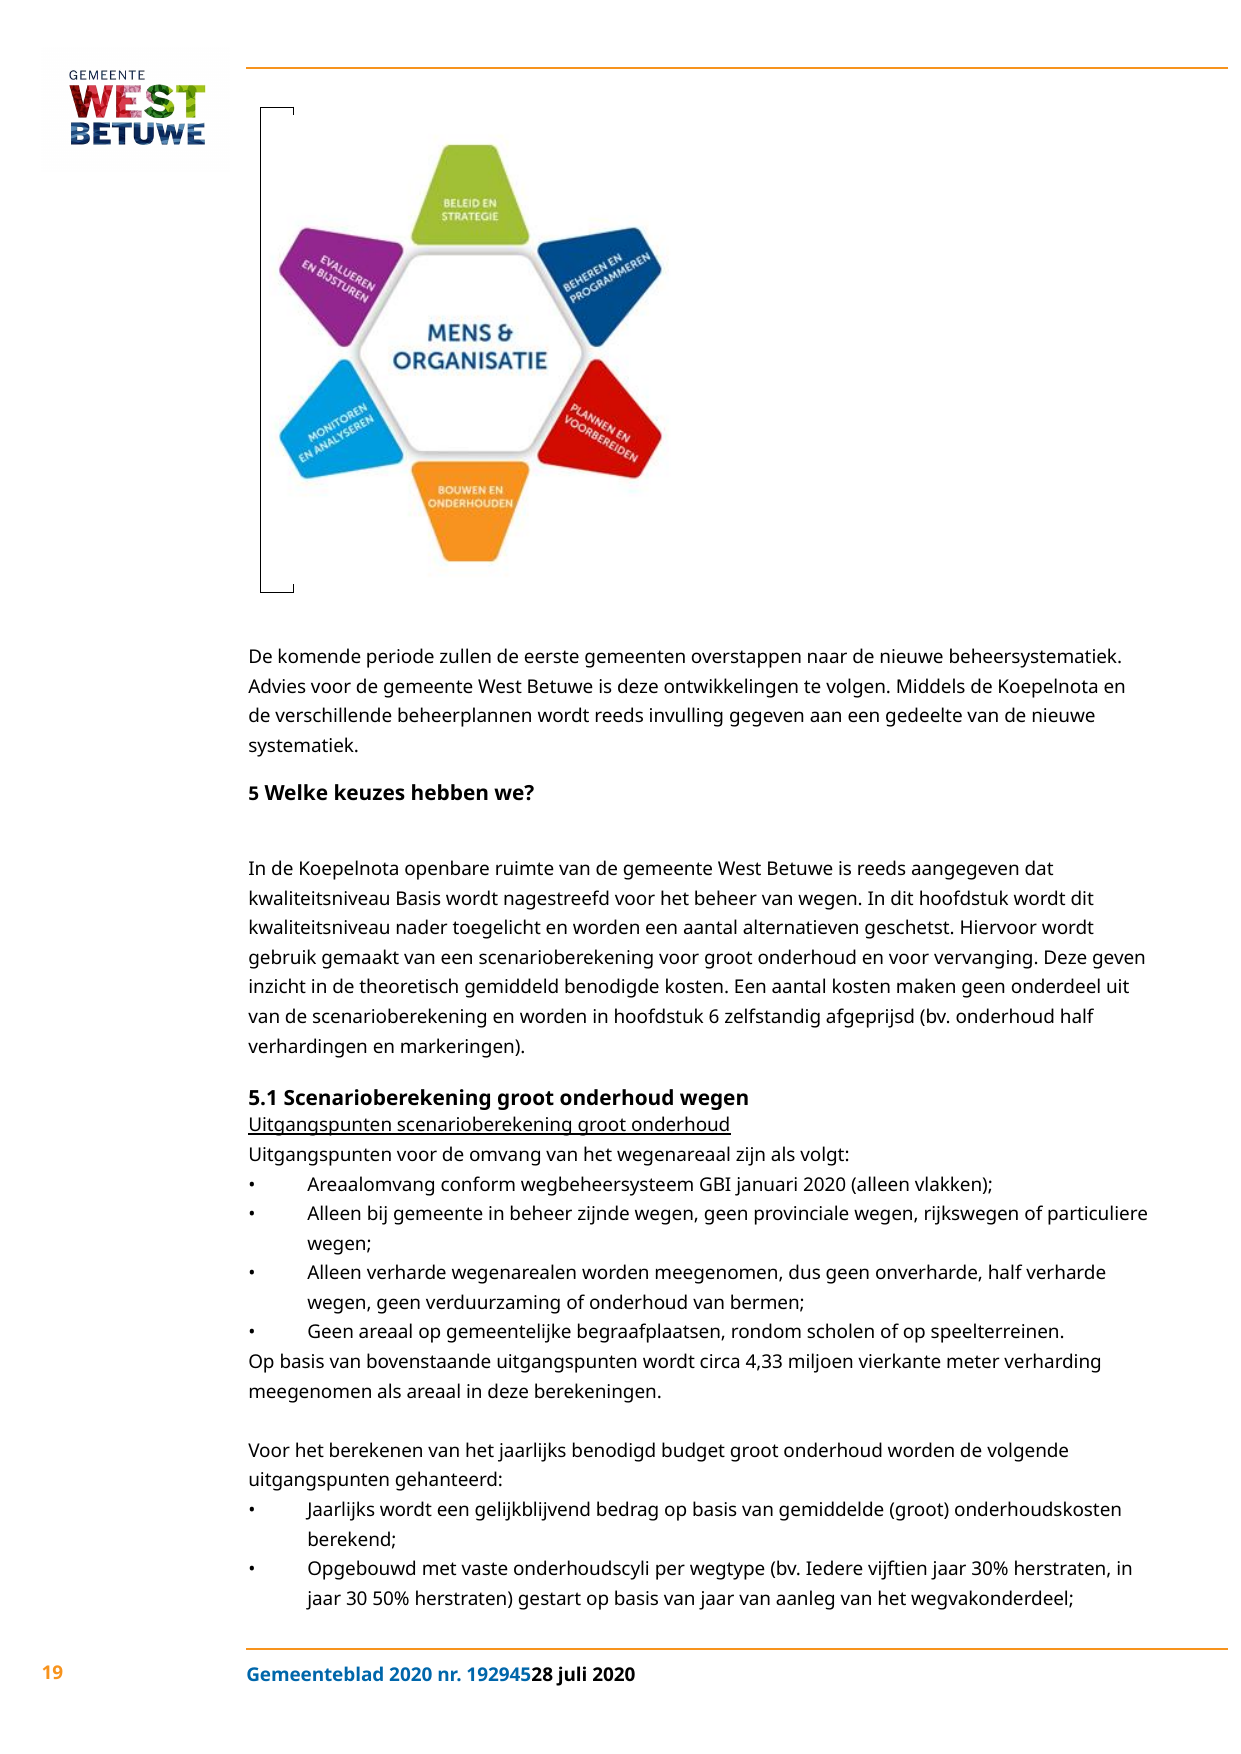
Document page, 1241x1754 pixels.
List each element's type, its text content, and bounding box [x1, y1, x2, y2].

text 5.1 Scenarioberekening groot onderhoud wegen [248, 1083, 1152, 1112]
text In de Koepelnota openbare ruimte van de gemeente West Betuwe is reeds aangegeven dat kwaliteitsniveau Basis wordt nagestreefd voor het beheer van wegen. In dit hoofdstuk wordt dit kwaliteitsniveau nader toegelicht en worden een aantal alternatieven geschetst. Hiervoor wordt gebruik gemaakt van een scenarioberekening voor groot onderhoud en voor vervanging. Deze geven inzicht in de theoretisch gemiddeld benodigde kosten. Een aantal kosten maken geen onderdeel uit van de scenarioberekening en worden in hoofdstuk 6 zelfstandig afgeprijsd (bv. onderhoud half verhardingen en markeringen). [248, 855, 1152, 1058]
list Geen areaal op gemeentelijke begraafplaatsen, rondom scholen of op speelterreinen. [248, 1319, 1152, 1344]
list Opgebouwd met vaste onderhoudscyli per wegtype (bv. Iedere vijftien jaar 30% herstraten, in jaar 30 50% herstraten) gestart op basis van jaar van aanleg van het wegvakonderdeel; [248, 1555, 1152, 1611]
picture [268, 115, 674, 584]
list Alleen bij gemeente in beheer zijnde wegen, geen provinciale wegen, rijkswegen of particuliere wegen; [248, 1200, 1152, 1256]
text Uitgangspunten voor de omvang van het wegenareaal zijn als volgt: [248, 1141, 1152, 1167]
list Jaarlijks wordt een gelijkblijvend bedrag op basis van gemiddelde (groot) onderhoudskosten berekend; [248, 1496, 1152, 1552]
text 5 Welke keuzes hebben we? [248, 778, 1152, 806]
picture [41, 47, 231, 172]
list Alleen verharde wegenarealen worden meegenomen, dus geen onverharde, half verharde wegen, geen verduurzaming of onderhoud van bermen; [248, 1259, 1152, 1315]
text Op basis van bovenstaande uitgangspunten wordt circa 4,33 miljoen vierkante meter verharding meegenomen als areaal in deze berekeningen. [248, 1348, 1152, 1404]
text Uitgangspunten scenarioberekening groot onderhoud [248, 1112, 1152, 1137]
text Voor het berekenen van het jaarlijks benodigd budget groot onderhoud worden de volgende uitgangspunten gehanteerd: [248, 1437, 1152, 1492]
list Areaalomvang conform wegbeheersysteem GBI januari 2020 (alleen vlakken); [248, 1171, 1152, 1197]
text De komende periode zullen de eerste gemeenten overstappen naar de nieuwe beheersystematiek. Advies voor de gemeente West Betuwe is deze ontwikkelingen te volgen. Middels de Koepelnota en de verschillende beheerplannen wordt reeds invulling gegeven aan een gedeelte van de nieuwe systematiek. [248, 643, 1152, 758]
